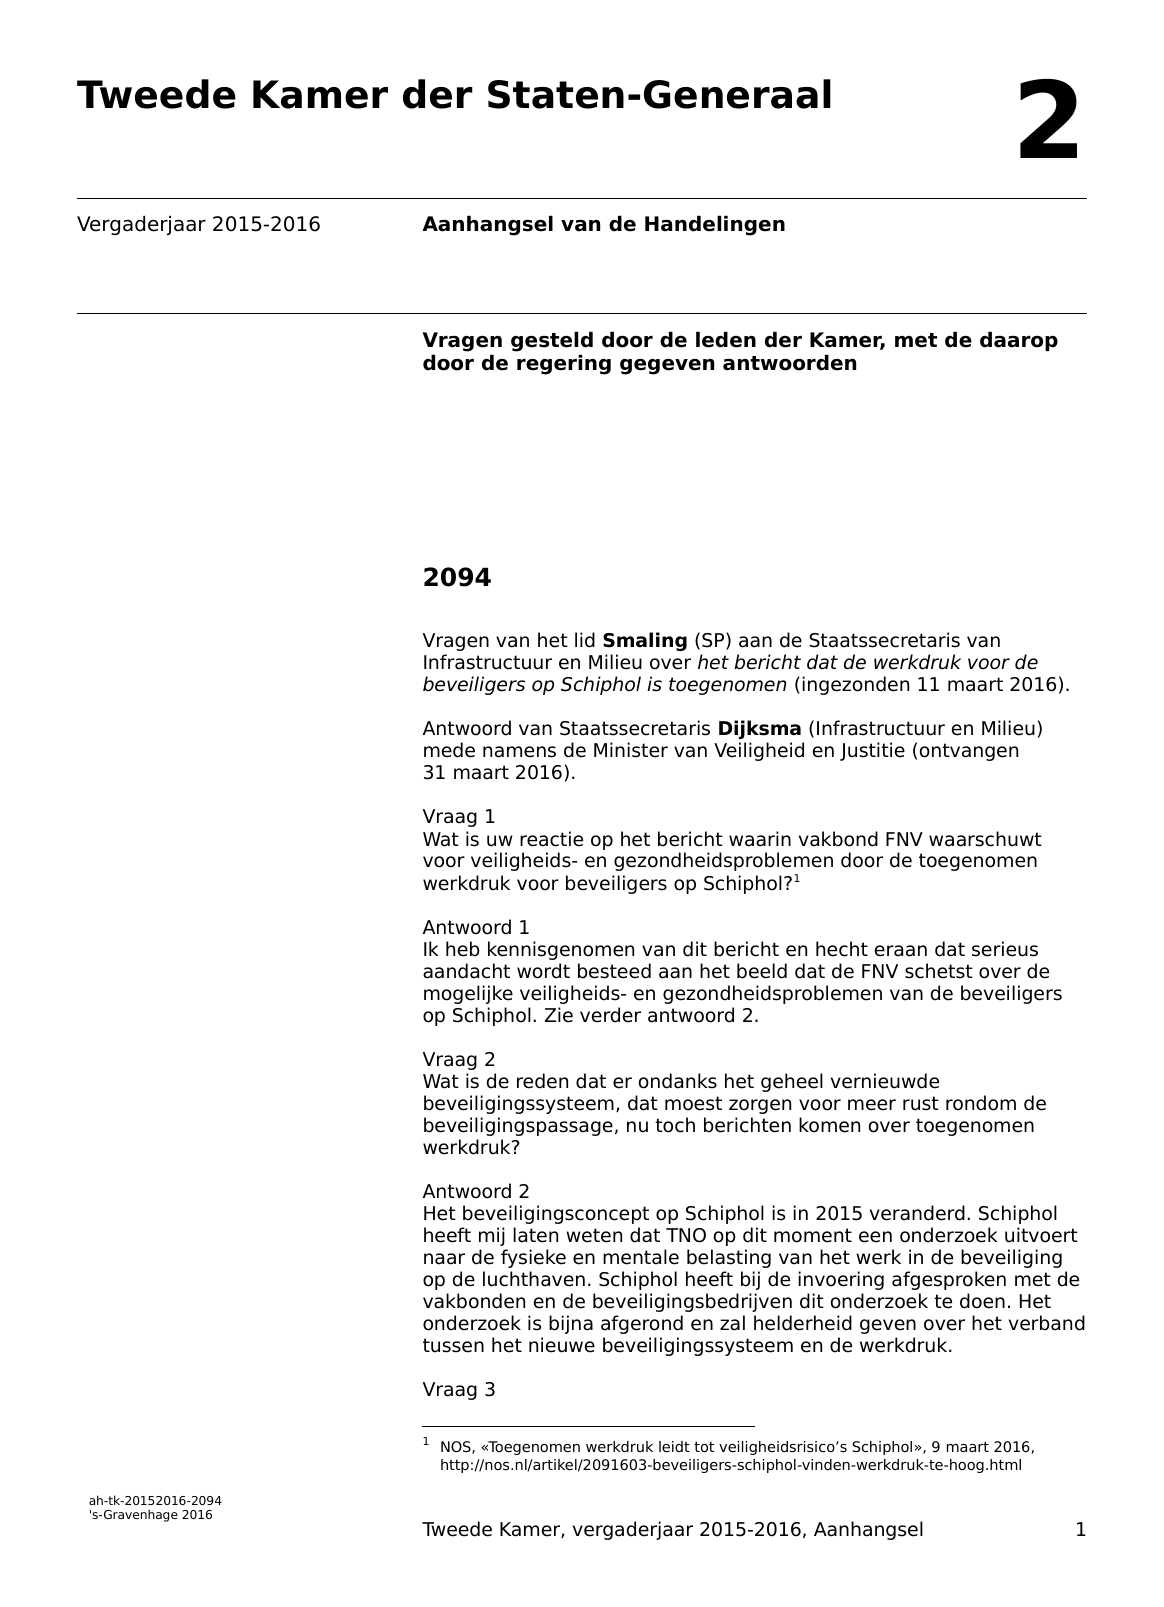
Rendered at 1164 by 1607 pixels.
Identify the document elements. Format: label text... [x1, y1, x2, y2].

text Wat is uw reactie op het bericht waarin vakbond FNV waarschuwt voor veiligheids- en gezondheidsproblemen door de toegenomen werkdruk voor beveiligers op Schiphol? [422, 828, 1087, 894]
table_cell Vergaderjaar 2015-2016 [77, 199, 422, 313]
text Vraag 1 [422, 806, 1087, 828]
text Antwoord 1 [422, 917, 1087, 938]
text 2094 [422, 563, 1087, 592]
text Vraag 3 [422, 1379, 1087, 1401]
table_cell [77, 314, 422, 375]
table_cell Vragen gesteld door de leden der Kamer, met de daarop door de regering gegeven antwoorden [422, 314, 1087, 375]
text Ik heb kennisgenomen van dit bericht en hecht eraan dat serieus aandacht wordt besteed aan het beeld dat de FNV schetst over de mogelijke veiligheids- en gezondheidsproblemen van de beveiligers op Schiphol. Zie verder antwoord 2. [422, 938, 1087, 1026]
text NOS, «Toegenomen werkdruk leidt tot veiligheidsrisico’s Schiphol», 9 maart 2016, http://nos.nl/artikel/2091603-beveiligers-schiphol-vinden-werkdruk-te-hoog.html [422, 1435, 1087, 1474]
table_cell Aanhangsel van de Handelingen [422, 199, 1087, 313]
text Vraag 2 [422, 1049, 1087, 1071]
text Het beveiligingsconcept op Schiphol is in 2015 veranderd. Schiphol heeft mij laten weten dat TNO op dit moment een onderzoek uitvoert naar de fysieke en mentale belasting van het werk in de beveiliging op de luchthaven. Schiphol heeft bij de invoering afgesproken met de vakbonden en de beveiligingsbedrijven dit onderzoek te doen. Het onderzoek is bijna afgerond en zal helderheid geven over het verband tussen het nieuwe beveiligingssysteem en de werkdruk. [422, 1203, 1087, 1357]
text ah-tk-20152016-2094 [88, 1494, 323, 1508]
text Antwoord 2 [422, 1181, 1087, 1203]
text Antwoord van Staatssecretaris Dijksma (Infrastructuur en Milieu) mede namens de Minister van Veiligheid en Justitie (ontvangen 31 maart 2016). [422, 718, 1087, 784]
table_header Tweede Kamer der Staten-Generaal [77, 59, 886, 198]
table_header 2 [886, 59, 1087, 198]
text Vragen van het lid Smaling (SP) aan de Staatssecretaris van Infrastructuur en Milieu over het bericht dat de werkdruk voor de beveiligers op Schiphol is toegenomen (ingezonden 11 maart 2016). [422, 630, 1087, 696]
text 's-Gravenhage 2016 [88, 1508, 323, 1522]
text Wat is de reden dat er ondanks het geheel vernieuwde beveiligingssysteem, dat moest zorgen voor meer rust rondom de beveiligingspassage, nu toch berichten komen over toegenomen werkdruk? [422, 1071, 1087, 1158]
